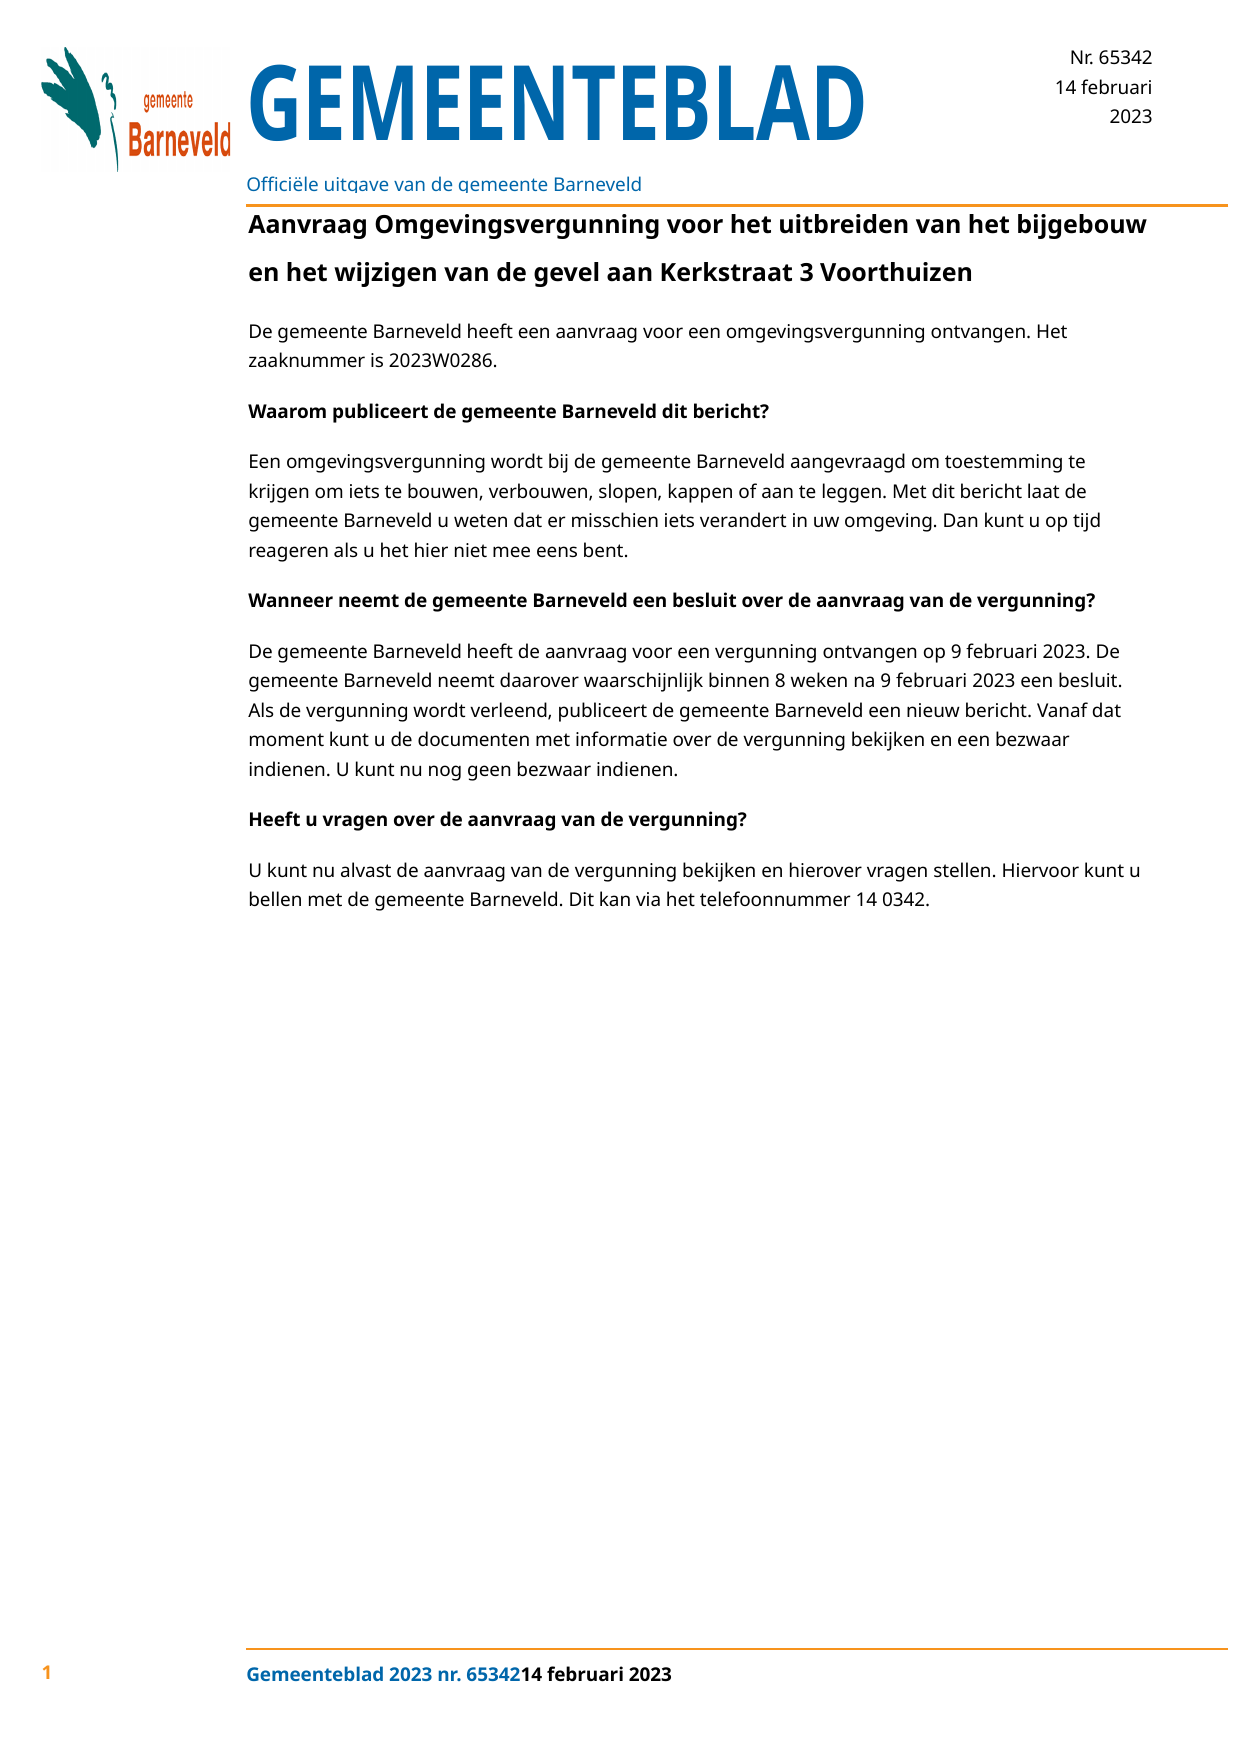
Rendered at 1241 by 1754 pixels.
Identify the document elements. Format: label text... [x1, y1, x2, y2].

picture [41, 47, 231, 172]
text De gemeente Barneveld heeft een aanvraag voor een omgevingsvergunning ontvangen. Het zaaknummer is 2023W0286. [248, 318, 1152, 373]
text De gemeente Barneveld heeft de aanvraag voor een vergunning ontvangen op 9 februari 2023. De gemeente Barneveld neemt daarover waarschijnlijk binnen 8 weken na 9 februari 2023 een besluit. Als de vergunning wordt verleend, publiceert de gemeente Barneveld een nieuw bericht. Vanaf dat moment kunt u de documenten met informatie over de vergunning bekijken en een bezwaar indienen. U kunt nu nog geen bezwaar indienen. [248, 638, 1152, 782]
text Heeft u vragen over de aanvraag van de vergunning? [248, 807, 1152, 832]
text Aanvraag Omgevingsvergunning voor het uitbreiden van het bijgebouw en het wijzigen van de gevel aan Kerkstraat 3 Voorthuizen [248, 207, 1152, 288]
text Een omgevingsvergunning wordt bij de gemeente Barneveld aangevraagd om toestemming te krijgen om iets te bouwen, verbouwen, slopen, kappen of aan te leggen. Met dit bericht laat de gemeente Barneveld u weten dat er misschien iets verandert in uw omgeving. Dan kunt u op tijd reageren als u het hier niet mee eens bent. [248, 448, 1152, 563]
text Waarom publiceert de gemeente Barneveld dit bericht? [248, 398, 1152, 424]
text Wanneer neemt de gemeente Barneveld een besluit over de aanvraag van de vergunning? [248, 587, 1152, 613]
text U kunt nu alvast de aanvraag van de vergunning bekijken en hierover vragen stellen. Hiervoor kunt u bellen met de gemeente Barneveld. Dit kan via het telefoonnummer 14 0342. [248, 857, 1152, 912]
